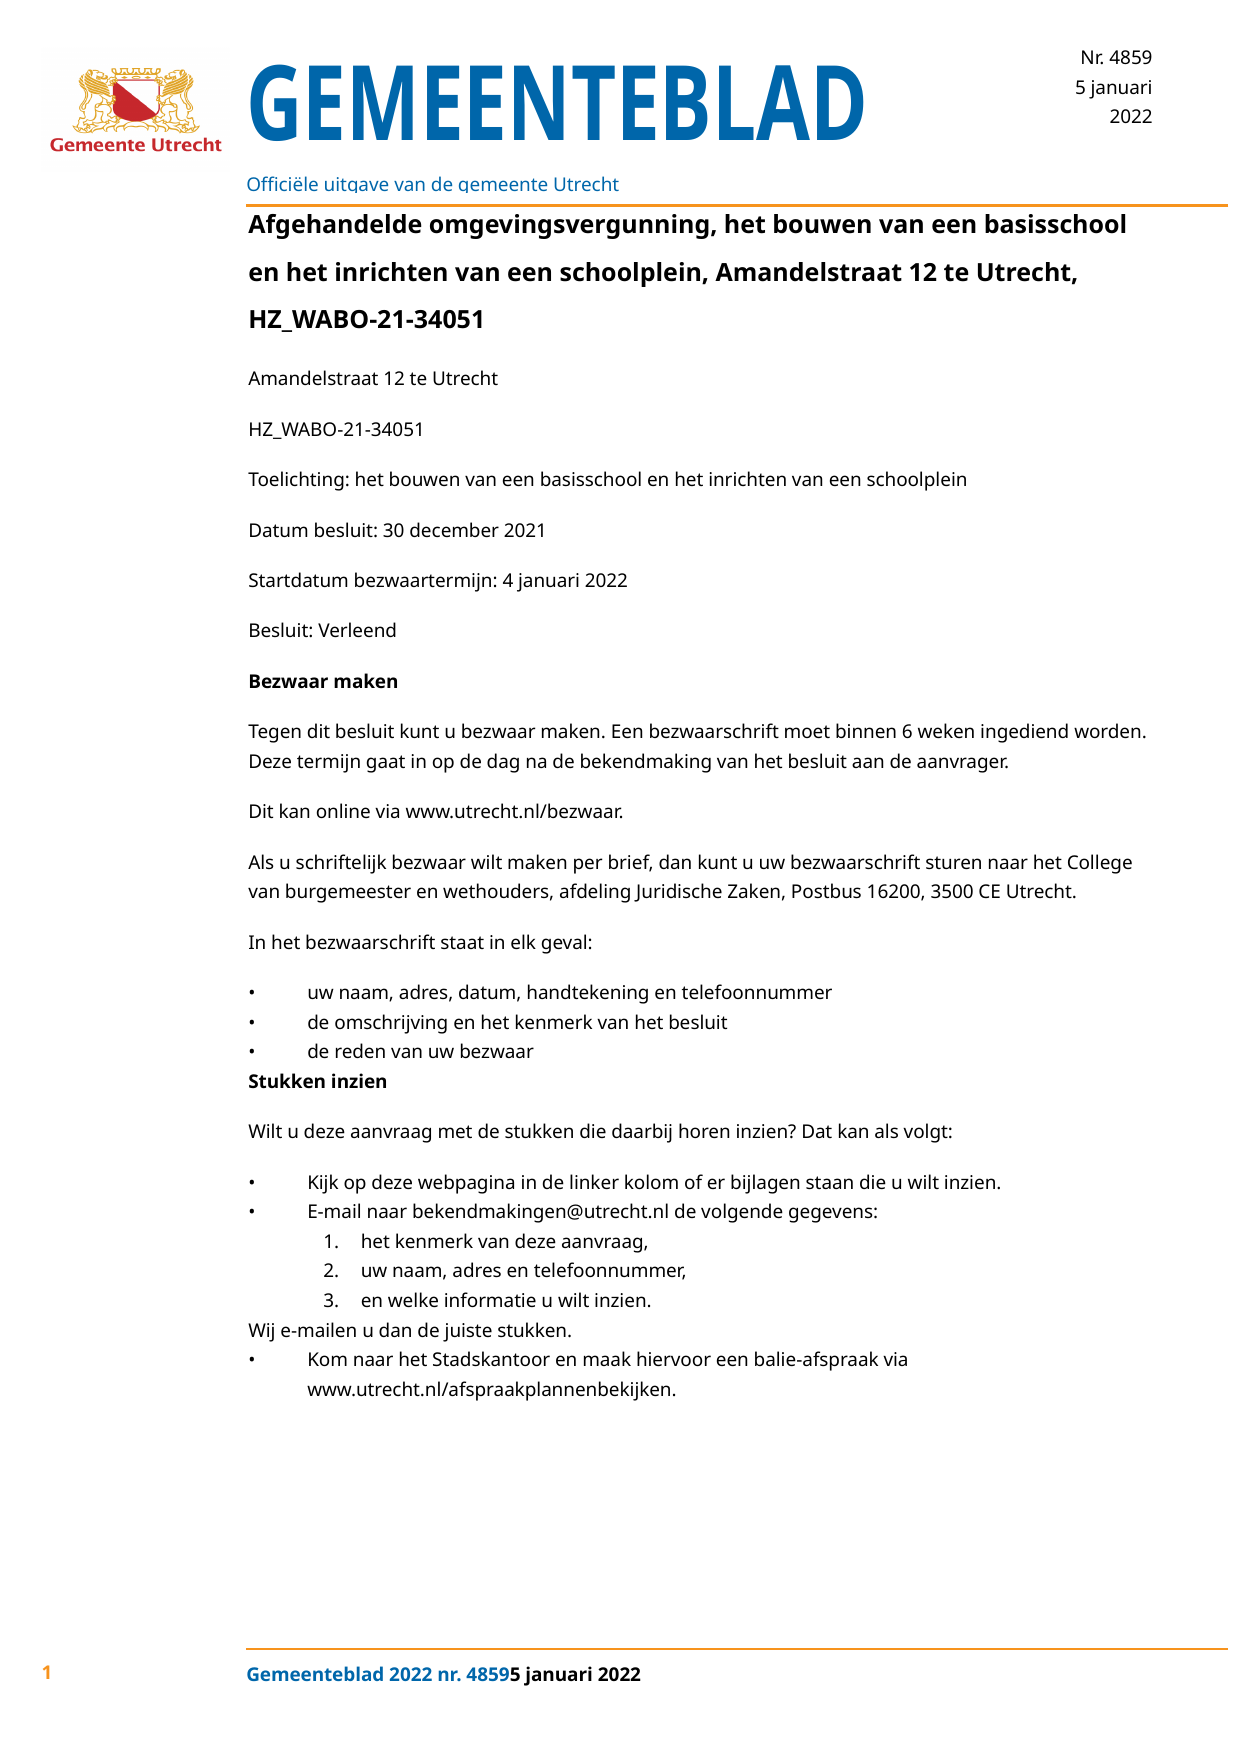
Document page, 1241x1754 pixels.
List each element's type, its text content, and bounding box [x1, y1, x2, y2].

list de reden van uw bezwaar [248, 1038, 1152, 1064]
text Bezwaar maken [248, 668, 1152, 694]
text Dit kan online via www.utrecht.nl/bezwaar. [248, 798, 1152, 824]
list Kijk op deze webpagina in de linker kolom of er bijlagen staan die u wilt inzien. [248, 1169, 1152, 1194]
text Afgehandelde omgevingsvergunning, het bouwen van een basisschool en het inrichten van een schoolplein, Amandelstraat 12 te Utrecht, HZ_WABO-21-34051 [248, 207, 1152, 336]
text In het bezwaarschrift staat in elk geval: [248, 929, 1152, 954]
text Tegen dit besluit kunt u bezwaar maken. Een bezwaarschrift moet binnen 6 weken ingediend worden. Deze termijn gaat in op de dag na de bekendmaking van het besluit aan de aanvrager. [248, 718, 1152, 774]
list Kom naar het Stadskantoor en maak hiervoor een balie-afspraak via www.utrecht.nl/afspraakplannenbekijken. [248, 1346, 1152, 1402]
list het kenmerk van deze aanvraag, [323, 1228, 1152, 1254]
text Stukken inzien [248, 1068, 1152, 1094]
text Als u schriftelijk bezwaar wilt maken per brief, dan kunt u uw bezwaarschrift sturen naar het College van burgemeester en wethouders, afdeling Juridische Zaken, Postbus 16200, 3500 CE Utrecht. [248, 849, 1152, 904]
list en welke informatie u wilt inzien. [323, 1287, 1152, 1313]
text Besluit: Verleend [248, 618, 1152, 643]
list de omschrijving en het kenmerk van het besluit [248, 1009, 1152, 1034]
text Wilt u deze aanvraag met de stukken die daarbij horen inzien? Dat kan als volgt: [248, 1118, 1152, 1144]
list E-mail naar bekendmakingen@utrecht.nl de volgende gegevens: [248, 1198, 1152, 1224]
text Datum besluit: 30 december 2021 [248, 517, 1152, 542]
text Toelichting: het bouwen van een basisschool en het inrichten van een schoolplein [248, 466, 1152, 492]
list uw naam, adres, datum, handtekening en telefoonnummer [248, 979, 1152, 1005]
text Amandelstraat 12 te Utrecht [248, 366, 1152, 391]
text HZ_WABO-21-34051 [248, 416, 1152, 442]
picture [41, 47, 231, 172]
text Startdatum bezwaartermijn: 4 januari 2022 [248, 567, 1152, 593]
text Wij e-mailen u dan de juiste stukken. [248, 1317, 1152, 1342]
list uw naam, adres en telefoonnummer, [323, 1258, 1152, 1283]
